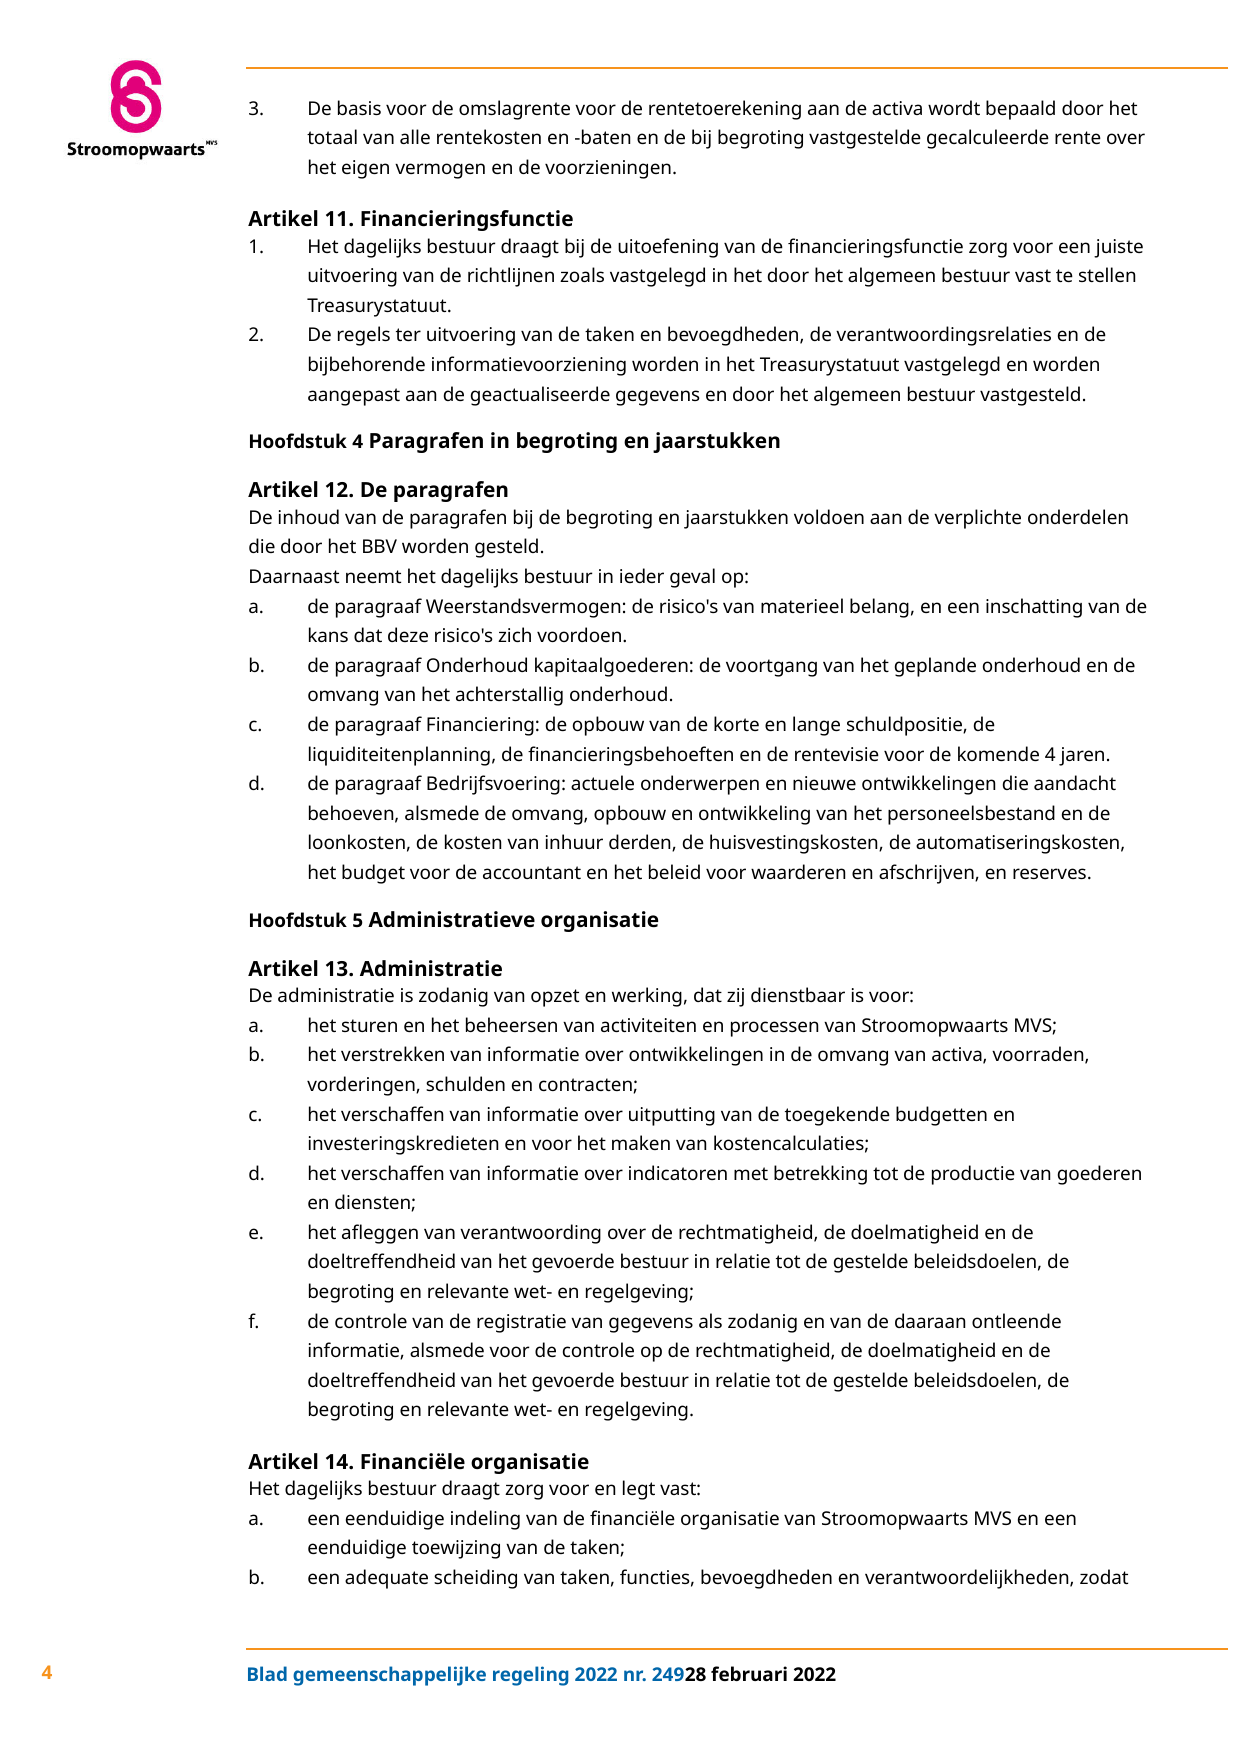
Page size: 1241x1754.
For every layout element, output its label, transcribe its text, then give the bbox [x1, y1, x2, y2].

list de paragraaf Financiering: de opbouw van de korte en lange schuldpositie, de liquiditeitenplanning, de financieringsbehoeften en de rentevisie voor de komende 4 jaren. [248, 711, 1152, 766]
list het verschaffen van informatie over uitputting van de toegekende budgetten en investeringskredieten en voor het maken van kostencalculaties; [248, 1101, 1152, 1156]
list het verstrekken van informatie over ontwikkelingen in de omvang van activa, voorraden, vorderingen, schulden en contracten; [248, 1042, 1152, 1097]
list het sturen en het beheersen van activiteiten en processen van Stroomopwaarts MVS; [248, 1012, 1152, 1038]
list Het dagelijks bestuur draagt bij de uitoefening van de financieringsfunctie zorg voor een juiste uitvoering van de richtlijnen zoals vastgelegd in het door het algemeen bestuur vast te stellen Treasurystatuut. [248, 233, 1152, 318]
list de paragraaf Onderhoud kapitaalgoederen: de voortgang van het geplande onderhoud en de omvang van het achterstallig onderhoud. [248, 652, 1152, 707]
list een eenduidige indeling van de financiële organisatie van Stroomopwaarts MVS en een eenduidige toewijzing van de taken; [248, 1505, 1152, 1560]
list de paragraaf Weerstandsvermogen: de risico's van materieel belang, en een inschatting van de kans dat deze risico's zich voordoen. [248, 593, 1152, 648]
text Artikel 13. Administratie [248, 954, 1152, 982]
text De inhoud van de paragrafen bij de begroting en jaarstukken voldoen aan de verplichte onderdelen die door het BBV worden gesteld. [248, 504, 1152, 559]
text Artikel 12. De paragrafen [248, 476, 1152, 504]
list een adequate scheiding van taken, functies, bevoegdheden en verantwoordelijkheden, zodat [248, 1564, 1152, 1590]
picture [41, 47, 231, 172]
list het afleggen van verantwoording over de rechtmatigheid, de doelmatigheid en de doeltreffendheid van het gevoerde bestuur in relatie tot de gestelde beleidsdoelen, de begroting en relevante wet- en regelgeving; [248, 1219, 1152, 1304]
text Hoofdstuk 4 Paragrafen in begroting en jaarstukken [248, 426, 1152, 455]
list de paragraaf Bedrijfsvoering: actuele onderwerpen en nieuwe ontwikkelingen die aandacht behoeven, alsmede de omvang, opbouw en ontwikkeling van het personeelsbestand en de loonkosten, de kosten van inhuur derden, de huisvestingskosten, de automatiseringskosten, het budget voor de accountant en het beleid voor waarderen en afschrijven, en reserves. [248, 770, 1152, 885]
text Hoofdstuk 5 Administratieve organisatie [248, 905, 1152, 933]
list De regels ter uitvoering van de taken en bevoegdheden, de verantwoordingsrelaties en de bijbehorende informatievoorziening worden in het Treasurystatuut vastgelegd en worden aangepast aan de geactualiseerde gegevens en door het algemeen bestuur vastgesteld. [248, 322, 1152, 406]
text Artikel 14. Financiële organisatie [248, 1447, 1152, 1475]
text Artikel 11. Financieringsfunctie [248, 204, 1152, 233]
text Het dagelijks bestuur draagt zorg voor en legt vast: [248, 1475, 1152, 1501]
list de controle van de registratie van gegevens als zodanig en van de daaraan ontleende informatie, alsmede voor de controle op de rechtmatigheid, de doelmatigheid en de doeltreffendheid van het gevoerde bestuur in relatie tot de gestelde beleidsdoelen, de begroting en relevante wet- en regelgeving. [248, 1308, 1152, 1422]
text Daarnaast neemt het dagelijks bestuur in ieder geval op: [248, 563, 1152, 589]
list het verschaffen van informatie over indicatoren met betrekking tot de productie van goederen en diensten; [248, 1160, 1152, 1215]
text De administratie is zodanig van opzet en werking, dat zij dienstbaar is voor: [248, 982, 1152, 1008]
list De basis voor de omslagrente voor de rentetoerekening aan de activa wordt bepaald door het totaal van alle rentekosten en -baten en de bij begroting vastgestelde gecalculeerde rente over het eigen vermogen en de voorzieningen. [248, 95, 1152, 180]
